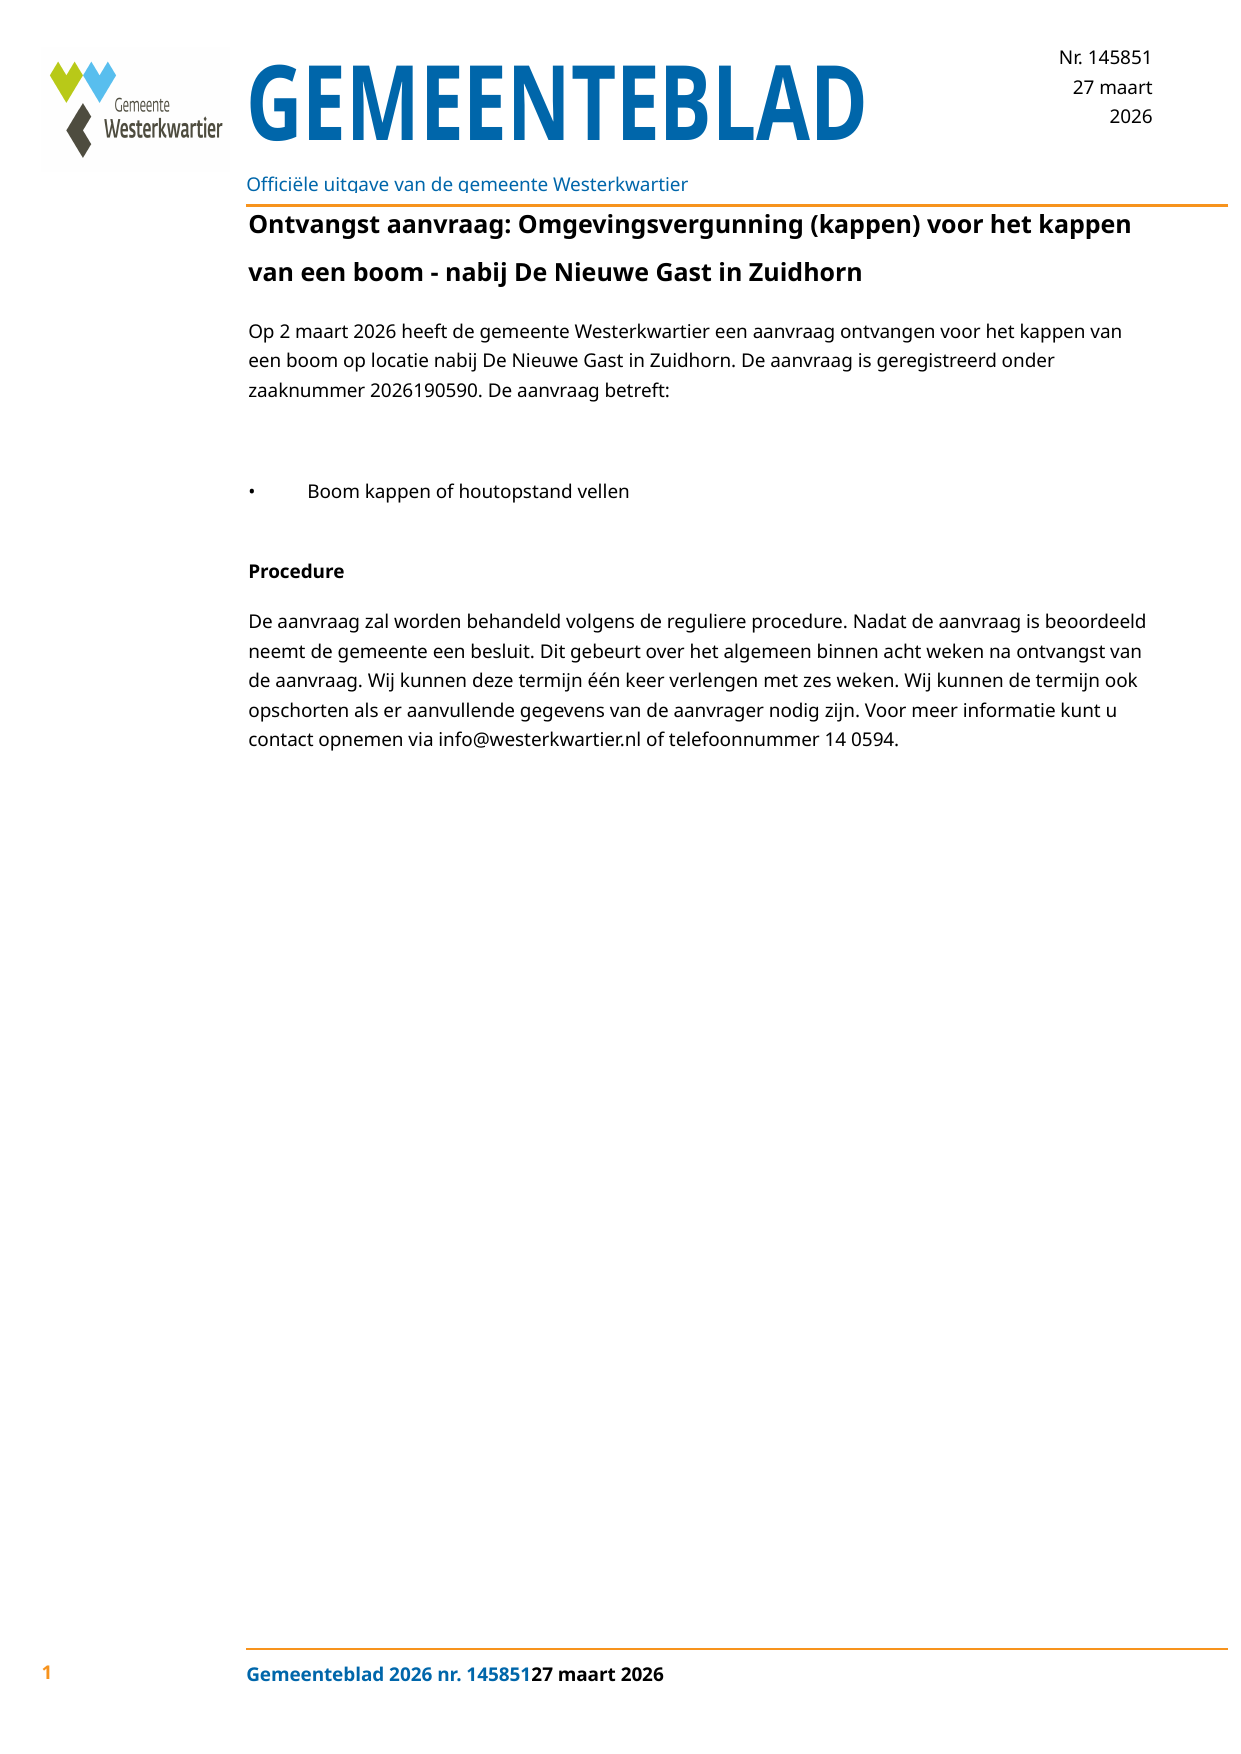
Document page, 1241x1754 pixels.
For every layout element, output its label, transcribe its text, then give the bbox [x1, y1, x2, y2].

text De aanvraag zal worden behandeld volgens de reguliere procedure. Nadat de aanvraag is beoordeeld neemt de gemeente een besluit. Dit gebeurt over het algemeen binnen acht weken na ontvangst van de aanvraag. Wij kunnen deze termijn één keer verlengen met zes weken. Wij kunnen de termijn ook opschorten als er aanvullende gegevens van de aanvrager nodig zijn. Voor meer informatie kunt u contact opnemen via info@westerkwartier.nl of telefoonnummer 14 0594. [248, 608, 1152, 752]
list Boom kappen of houtopstand vellen [248, 478, 1152, 504]
text Procedure [248, 558, 1152, 584]
text Op 2 maart 2026 heeft de gemeente Westerkwartier een aanvraag ontvangen voor het kappen van een boom op locatie nabij De Nieuwe Gast in Zuidhorn. De aanvraag is geregistreerd onder zaaknummer 2026190590. De aanvraag betreft: [248, 318, 1152, 403]
picture [41, 47, 231, 172]
text Ontvangst aanvraag: Omgevingsvergunning (kappen) voor het kappen van een boom - nabij De Nieuwe Gast in Zuidhorn [248, 207, 1152, 288]
